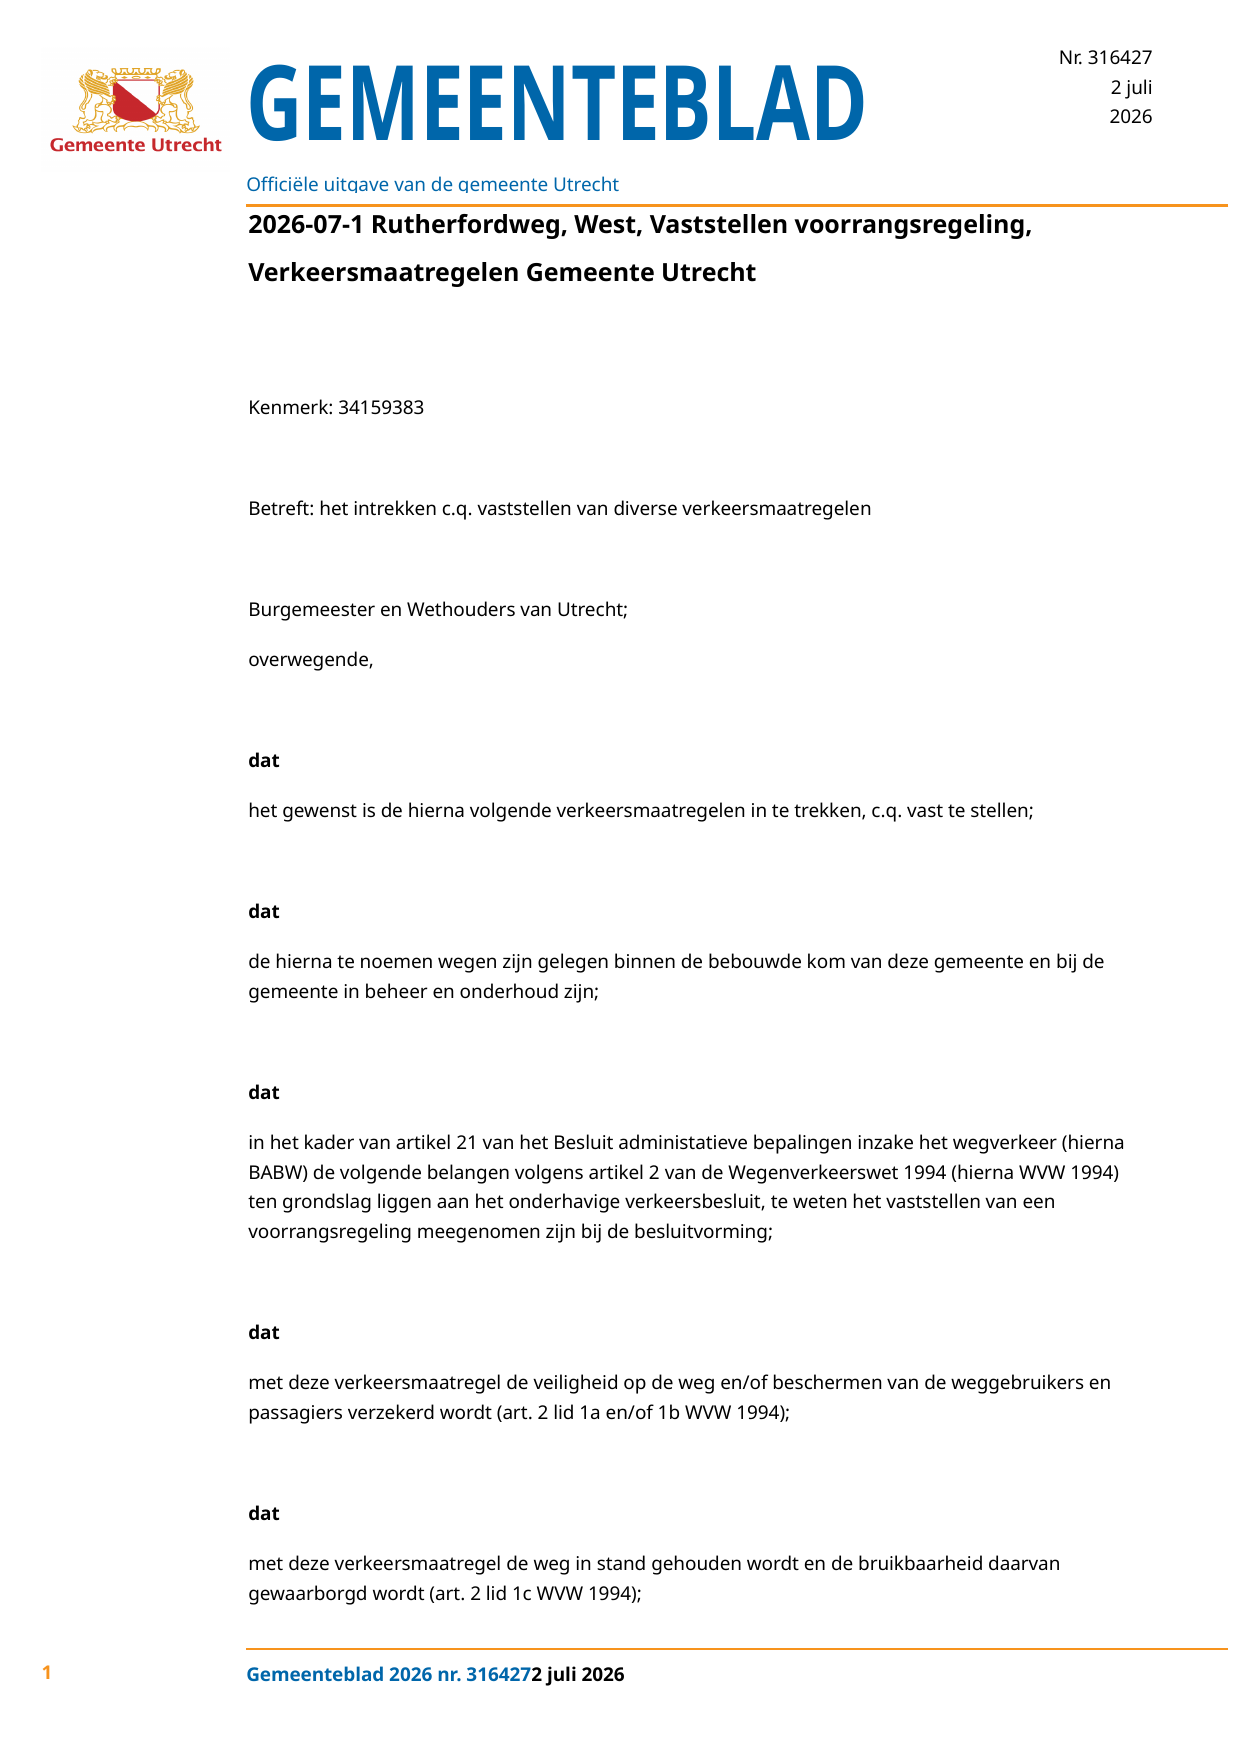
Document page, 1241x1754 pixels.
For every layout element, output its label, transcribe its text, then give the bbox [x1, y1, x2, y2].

text 2026-07-1 Rutherfordweg, West, Vaststellen voorrangsregeling, Verkeersmaatregelen Gemeente Utrecht [248, 207, 1152, 288]
text dat [248, 1319, 1152, 1345]
text Kenmerk: 34159383 [248, 394, 1152, 420]
text dat [248, 1500, 1152, 1526]
text met deze verkeersmaatregel de veiligheid op de weg en/of beschermen van de weggebruikers en passagiers verzekerd wordt (art. 2 lid 1a en/of 1b WVW 1994); [248, 1369, 1152, 1425]
text dat [248, 898, 1152, 924]
text dat [248, 747, 1152, 773]
text overwegende, [248, 646, 1152, 672]
text in het kader van artikel 21 van het Besluit administatieve bepalingen inzake het wegverkeer (hierna BABW) de volgende belangen volgens artikel 2 van de Wegenverkeerswet 1994 (hierna WVW 1994) ten grondslag liggen aan het onderhavige verkeersbesluit, te weten het vaststellen van een voorrangsregeling meegenomen zijn bij de besluitvorming; [248, 1129, 1152, 1244]
picture [41, 47, 231, 172]
text dat [248, 1079, 1152, 1105]
text Burgemeester en Wethouders van Utrecht; [248, 596, 1152, 621]
text Betreft: het intrekken c.q. vaststellen van diverse verkeersmaatregelen [248, 495, 1152, 521]
text met deze verkeersmaatregel de weg in stand gehouden wordt en de bruikbaarheid daarvan gewaarborgd wordt (art. 2 lid 1c WVW 1994); [248, 1550, 1152, 1606]
text het gewenst is de hierna volgende verkeersmaatregelen in te trekken, c.q. vast te stellen; [248, 797, 1152, 823]
text de hierna te noemen wegen zijn gelegen binnen de bebouwde kom van deze gemeente en bij de gemeente in beheer en onderhoud zijn; [248, 949, 1152, 1004]
